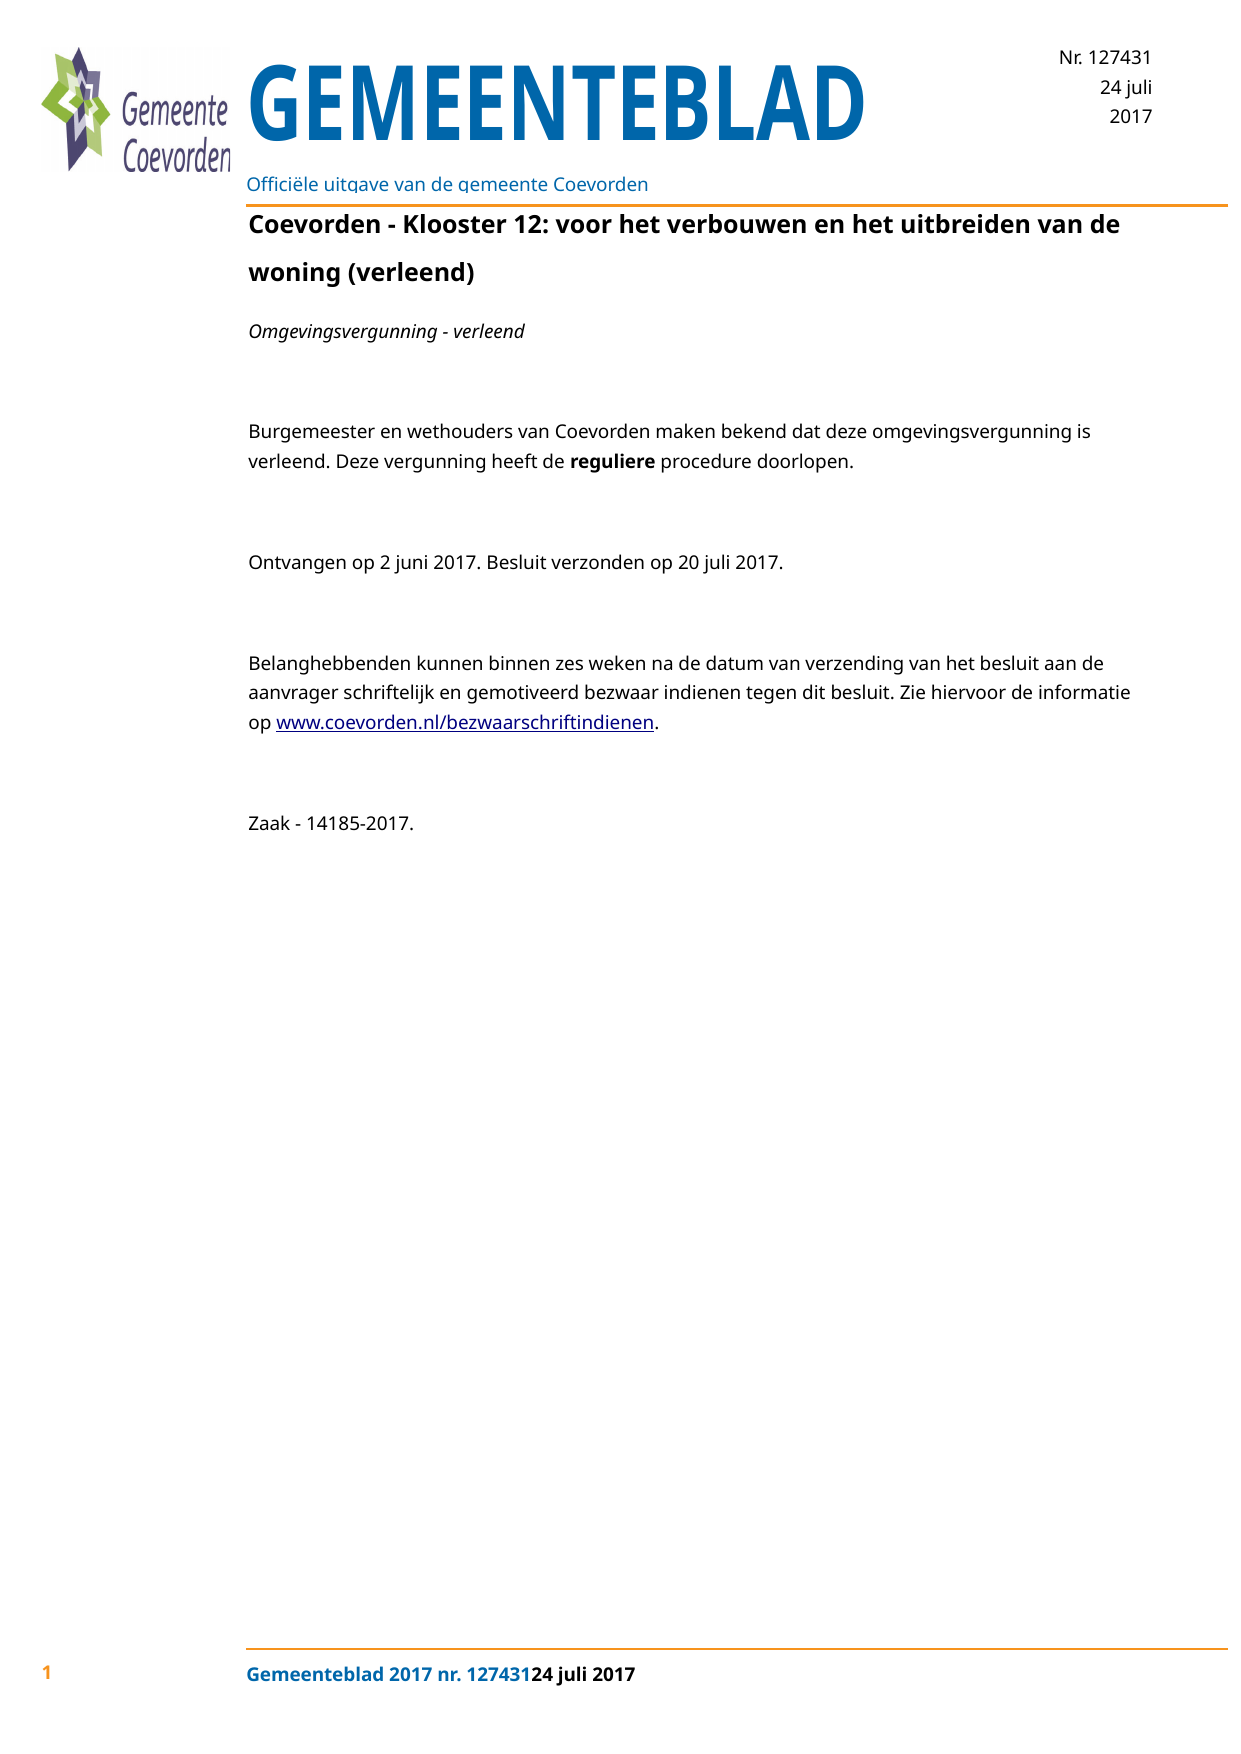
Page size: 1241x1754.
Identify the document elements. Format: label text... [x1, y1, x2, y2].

picture [41, 47, 231, 172]
text Zaak - 14185-2017. [248, 810, 1152, 836]
text Omgevingsvergunning - verleend [248, 318, 1152, 344]
text Belanghebbenden kunnen binnen zes weken na de datum van verzending van het besluit aan de aanvrager schriftelijk en gemotiveerd bezwaar indienen tegen dit besluit. Zie hiervoor de informatie op www.coevorden.nl/bezwaarschriftindienen. [248, 650, 1152, 735]
text Coevorden - Klooster 12: voor het verbouwen en het uitbreiden van de woning (verleend) [248, 207, 1152, 288]
text Burgemeester en wethouders van Coevorden maken bekend dat deze omgevingsvergunning is verleend. Deze vergunning heeft de reguliere procedure doorlopen. [248, 419, 1152, 474]
text Ontvangen op 2 juni 2017. Besluit verzonden op 20 juli 2017. [248, 549, 1152, 575]
